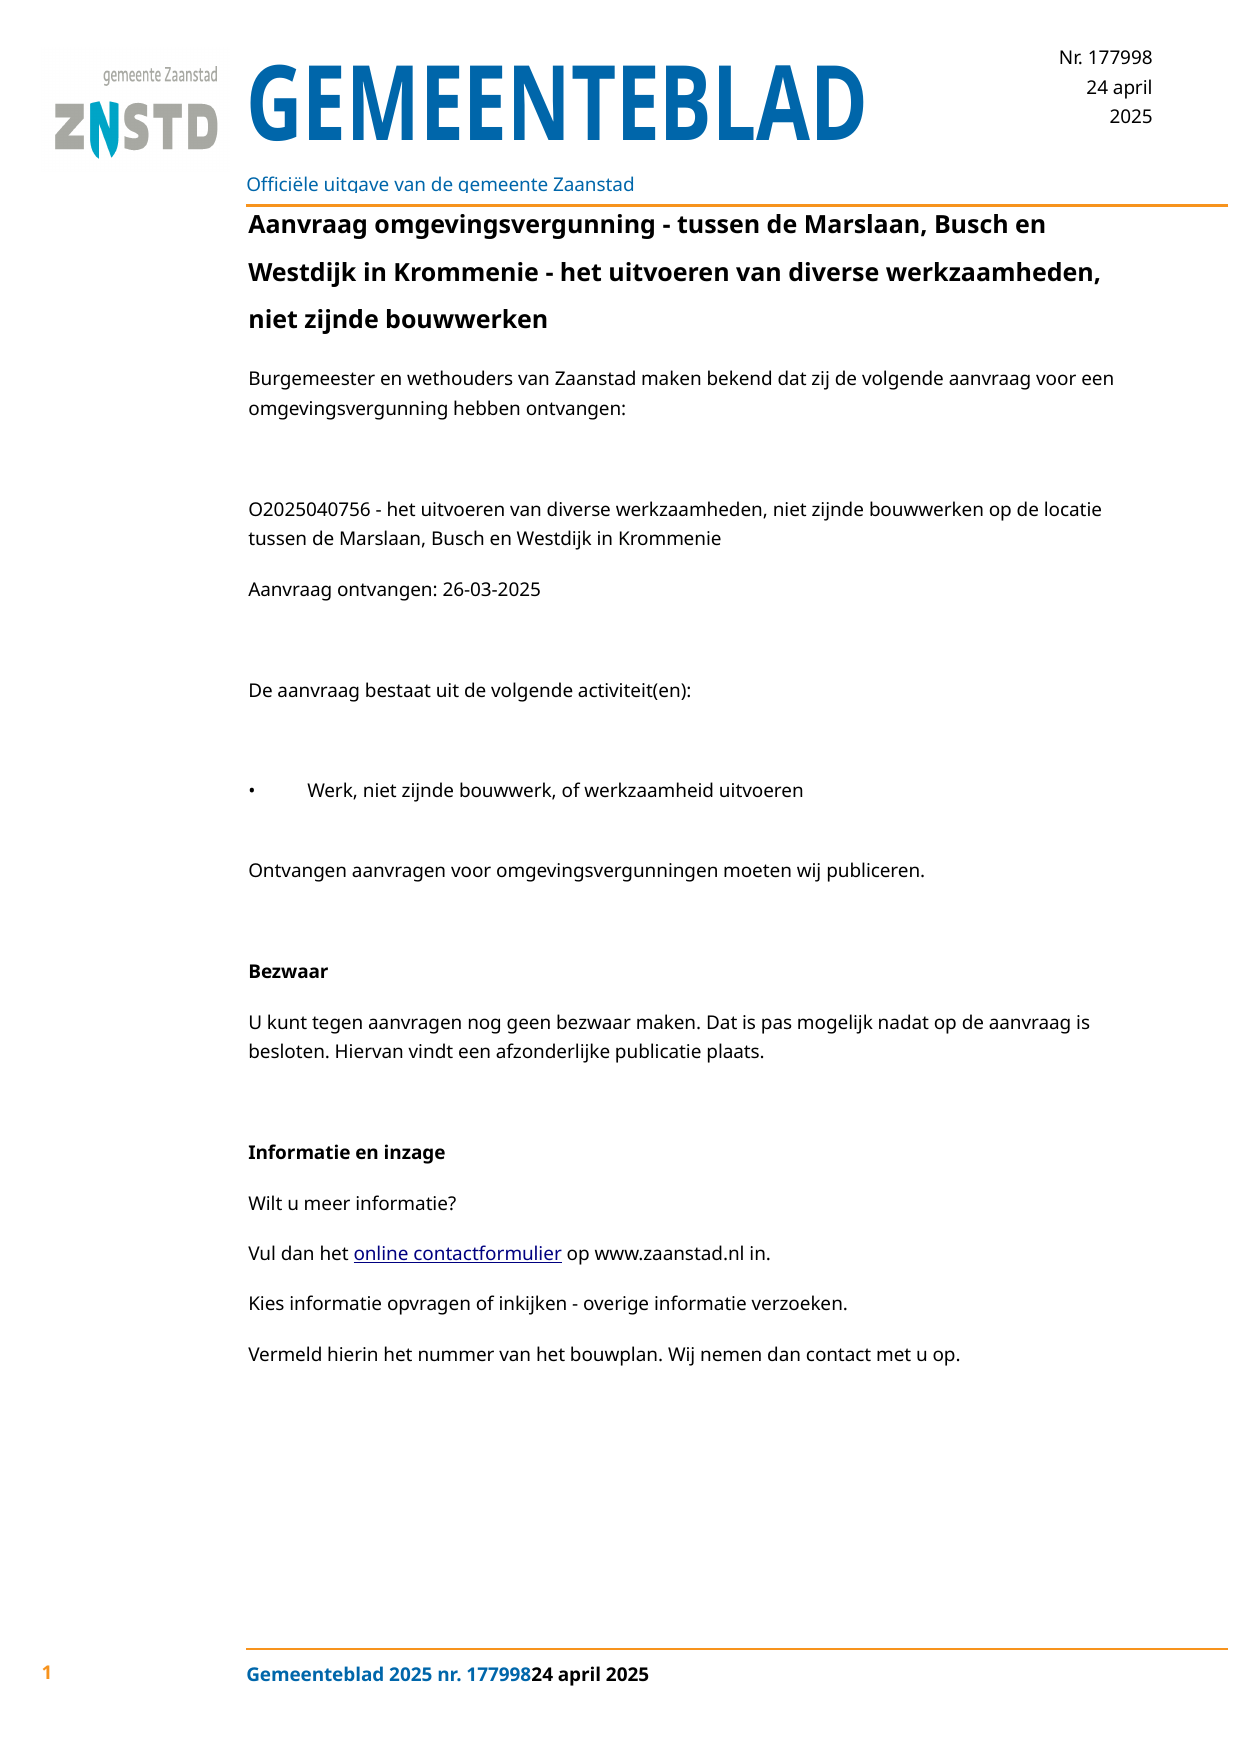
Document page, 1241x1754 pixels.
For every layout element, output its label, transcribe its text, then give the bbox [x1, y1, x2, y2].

text Vul dan het online contactformulier op www.zaanstad.nl in. [248, 1240, 1152, 1266]
text O2025040756 - het uitvoeren van diverse werkzaamheden, niet zijnde bouwwerken op de locatie tussen de Marslaan, Busch en Westdijk in Krommenie [248, 496, 1152, 551]
text De aanvraag bestaat uit de volgende activiteit(en): [248, 677, 1152, 702]
text Vermeld hierin het nummer van het bouwplan. Wij nemen dan contact met u op. [248, 1341, 1152, 1367]
list Werk, niet zijnde bouwwerk, of werkzaamheid uitvoeren [248, 778, 1152, 803]
text Informatie en inzage [248, 1139, 1152, 1165]
picture [41, 47, 231, 172]
text Ontvangen aanvragen voor omgevingsvergunningen moeten wij publiceren. [248, 858, 1152, 883]
text Wilt u meer informatie? [248, 1190, 1152, 1215]
text Kies informatie opvragen of inkijken - overige informatie verzoeken. [248, 1291, 1152, 1316]
text Aanvraag omgevingsvergunning - tussen de Marslaan, Busch en Westdijk in Krommenie - het uitvoeren van diverse werkzaamheden, niet zijnde bouwwerken [248, 207, 1152, 336]
text Burgemeester en wethouders van Zaanstad maken bekend dat zij de volgende aanvraag voor een omgevingsvergunning hebben ontvangen: [248, 366, 1152, 421]
text Aanvraag ontvangen: 26-03-2025 [248, 576, 1152, 602]
text U kunt tegen aanvragen nog geen bezwaar maken. Dat is pas mogelijk nadat op de aanvraag is besloten. Hiervan vindt een afzonderlijke publicatie plaats. [248, 1009, 1152, 1064]
text Bezwaar [248, 958, 1152, 984]
